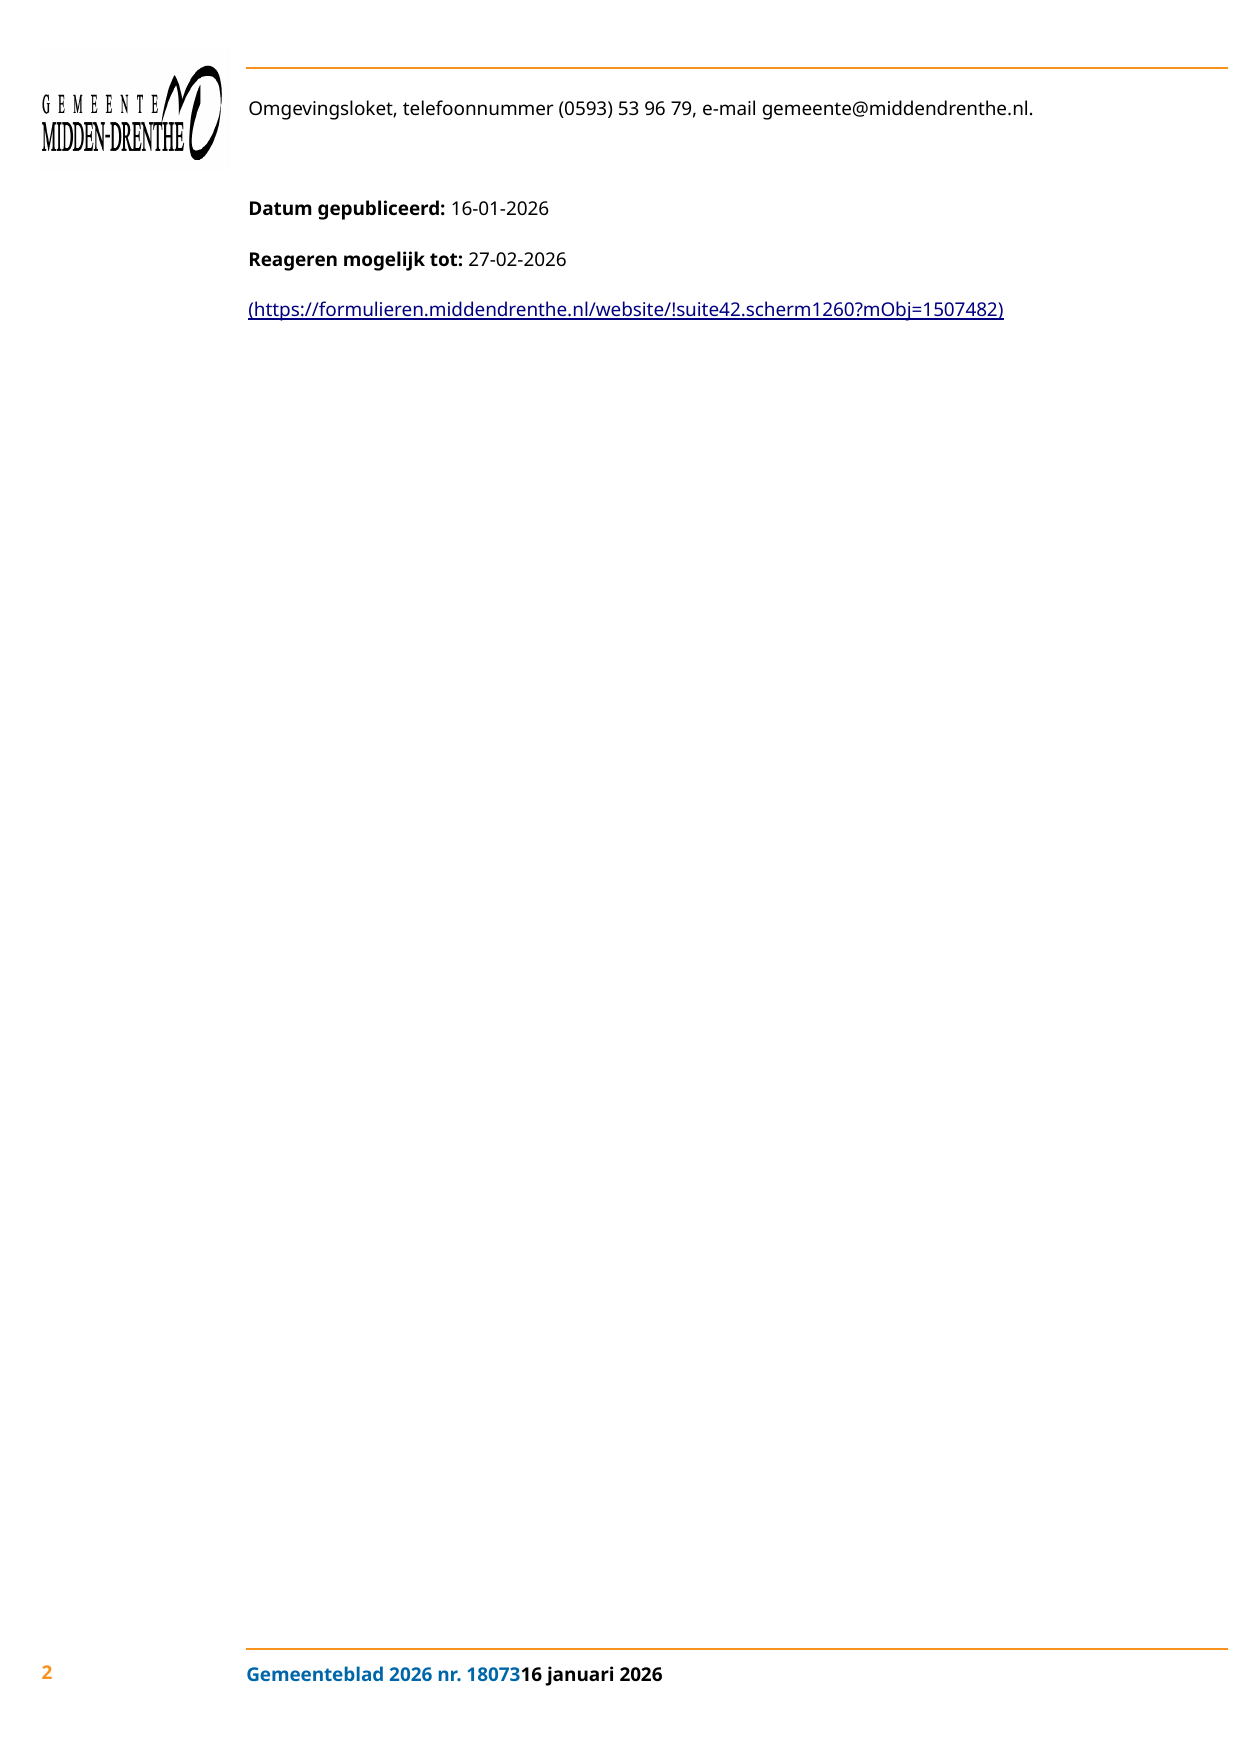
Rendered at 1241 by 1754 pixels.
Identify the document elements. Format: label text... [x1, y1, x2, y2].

text (https://formulieren.middendrenthe.nl/website/!suite42.scherm1260?mObj=1507482) [248, 296, 1152, 322]
text Reageren mogelijk tot: 27-02-2026 [248, 246, 1152, 272]
text Omgevingsloket, telefoonnummer (0593) 53 96 79, e-mail gemeente@middendrenthe.nl. [248, 95, 1152, 121]
text Datum gepubliceerd: 16-01-2026 [248, 196, 1152, 221]
picture [41, 47, 231, 172]
